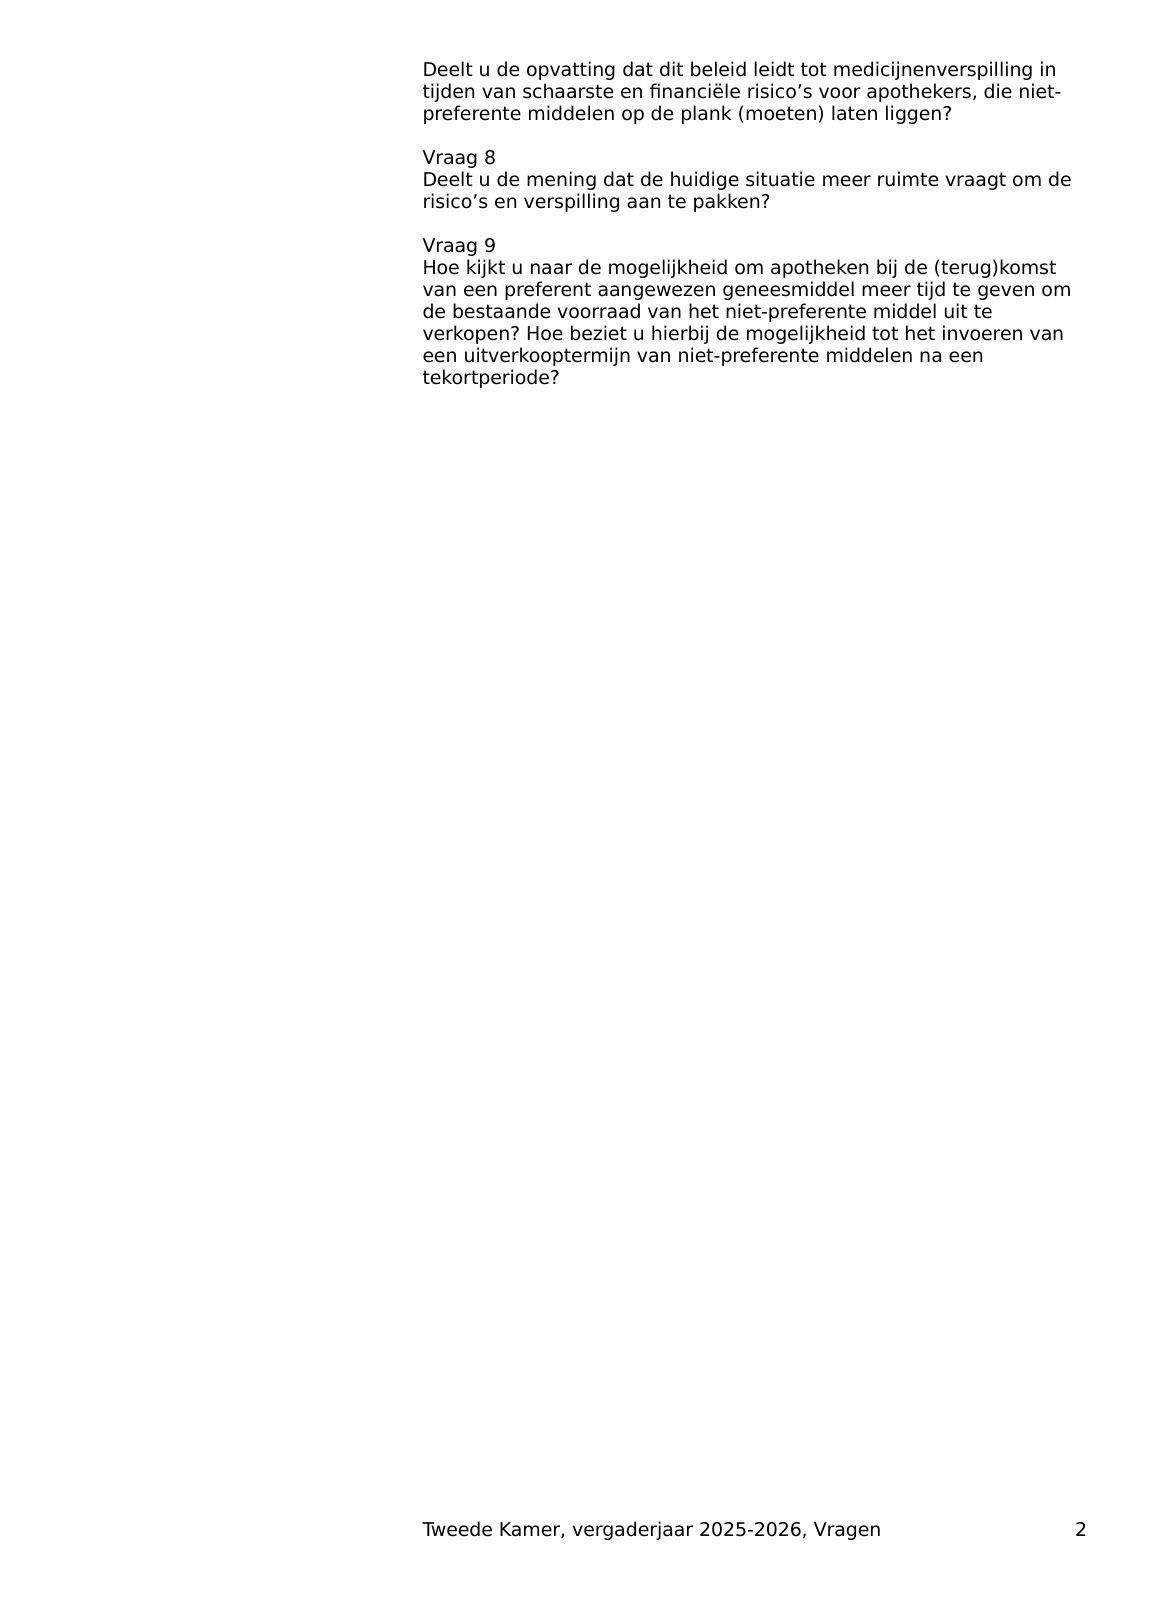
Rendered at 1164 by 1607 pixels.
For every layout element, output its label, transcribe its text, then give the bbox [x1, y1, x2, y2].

text Deelt u de opvatting dat dit beleid leidt tot medicijnenverspilling in tijden van schaarste en financiële risico’s voor apothekers, die niet-preferente middelen op de plank (moeten) laten liggen? [422, 59, 1087, 125]
text Vraag 8 [422, 147, 1087, 169]
text Hoe kijkt u naar de mogelijkheid om apotheken bij de (terug)komst van een preferent aangewezen geneesmiddel meer tijd te geven om de bestaande voorraad van het niet-preferente middel uit te verkopen? Hoe beziet u hierbij de mogelijkheid tot het invoeren van een uitverkooptermijn van niet-preferente middelen na een tekortperiode? [422, 257, 1087, 389]
text Deelt u de mening dat de huidige situatie meer ruimte vraagt om de risico’s en verspilling aan te pakken? [422, 169, 1087, 213]
text Vraag 9 [422, 235, 1087, 257]
